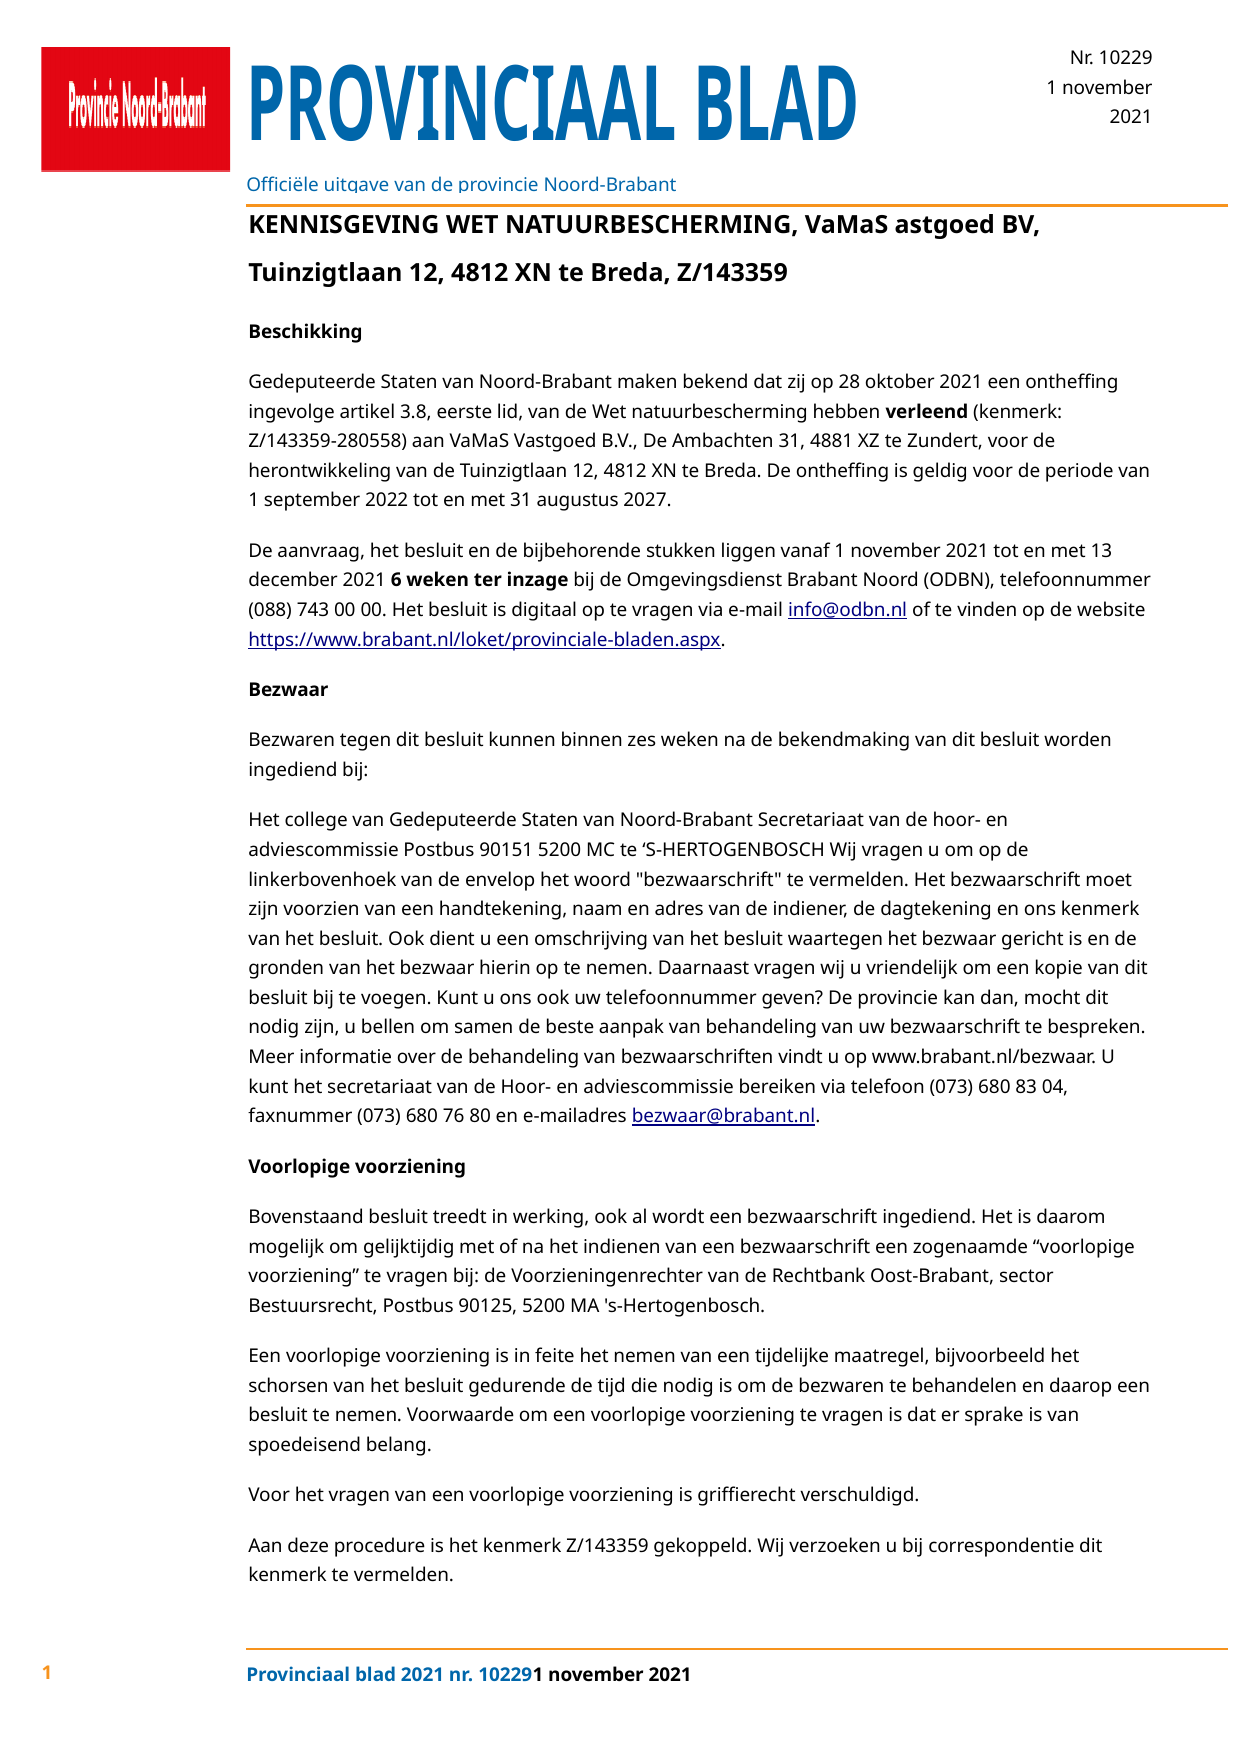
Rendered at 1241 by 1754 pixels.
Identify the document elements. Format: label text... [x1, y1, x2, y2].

text Voorlopige voorziening [248, 1153, 1152, 1179]
text Het college van Gedeputeerde Staten van Noord-Brabant Secretariaat van de hoor- en adviescommissie Postbus 90151 5200 MC te ‘S‑HERTOGENBOSCH Wij vragen u om op de linkerbovenhoek van de envelop het woord "bezwaarschrift" te vermelden. Het bezwaarschrift moet zijn voorzien van een handtekening, naam en adres van de indiener, de dagtekening en ons kenmerk van het besluit. Ook dient u een omschrijving van het besluit waartegen het bezwaar gericht is en de gronden van het bezwaar hierin op te nemen. Daarnaast vragen wij u vriendelijk om een kopie van dit besluit bij te voegen. Kunt u ons ook uw telefoonnummer geven? De provincie kan dan, mocht dit nodig zijn, u bellen om samen de beste aanpak van behandeling van uw bezwaarschrift te bespreken. Meer informatie over de behandeling van bezwaarschriften vindt u op www.brabant.nl/bezwaar. U kunt het secretariaat van de Hoor- en adviescommissie bereiken via telefoon (073) 680 83 04, faxnummer (073) 680 76 80 en e-mailadres bezwaar@brabant.nl. [248, 807, 1152, 1128]
picture [41, 47, 231, 172]
text Voor het vragen van een voorlopige voorziening is griffierecht verschuldigd. [248, 1482, 1152, 1507]
text Bezwaren tegen dit besluit kunnen binnen zes weken na de bekendmaking van dit besluit worden ingediend bij: [248, 727, 1152, 782]
text De aanvraag, het besluit en de bijbehorende stukken liggen vanaf 1 november 2021 tot en met 13 december 2021 6 weken ter inzage bij de Omgevingsdienst Brabant Noord (ODBN), telefoonnummer (088) 743 00 00. Het besluit is digitaal op te vragen via e-mail info@odbn.nl of te vinden op de website https://www.brabant.nl/loket/provinciale-bladen.aspx. [248, 537, 1152, 652]
text KENNISGEVING WET NATUURBESCHERMING, VaMaS astgoed BV, Tuinzigtlaan 12, 4812 XN te Breda, Z/143359 [248, 207, 1152, 288]
text Bezwaar [248, 676, 1152, 702]
text Gedeputeerde Staten van Noord-Brabant maken bekend dat zij op 28 oktober 2021 een ontheffing ingevolge artikel 3.8, eerste lid, van de Wet natuurbescherming hebben verleend (kenmerk: Z/143359-280558) aan VaMaS Vastgoed B.V., De Ambachten 31, 4881 XZ te Zundert, voor de herontwikkeling van de Tuinzigtlaan 12, 4812 XN te Breda. De ontheffing is geldig voor de periode van 1 september 2022 tot en met 31 augustus 2027. [248, 368, 1152, 512]
text Een voorlopige voorziening is in feite het nemen van een tijdelijke maatregel, bijvoorbeeld het schorsen van het besluit gedurende de tijd die nodig is om de bezwaren te behandelen en daarop een besluit te nemen. Voorwaarde om een voorlopige voorziening te vragen is dat er sprake is van spoedeisend belang. [248, 1342, 1152, 1457]
text Beschikking [248, 318, 1152, 344]
text Aan deze procedure is het kenmerk Z/143359 gekoppeld. Wij verzoeken u bij correspondentie dit kenmerk te vermelden. [248, 1532, 1152, 1587]
text Bovenstaand besluit treedt in werking, ook al wordt een bezwaarschrift ingediend. Het is daarom mogelijk om gelijktijdig met of na het indienen van een bezwaarschrift een zogenaamde “voorlopige voorziening” te vragen bij: de Voorzieningenrechter van de Rechtbank Oost-Brabant, sector Bestuursrecht, Postbus 90125, 5200 MA 's-Hertogenbosch. [248, 1203, 1152, 1318]
